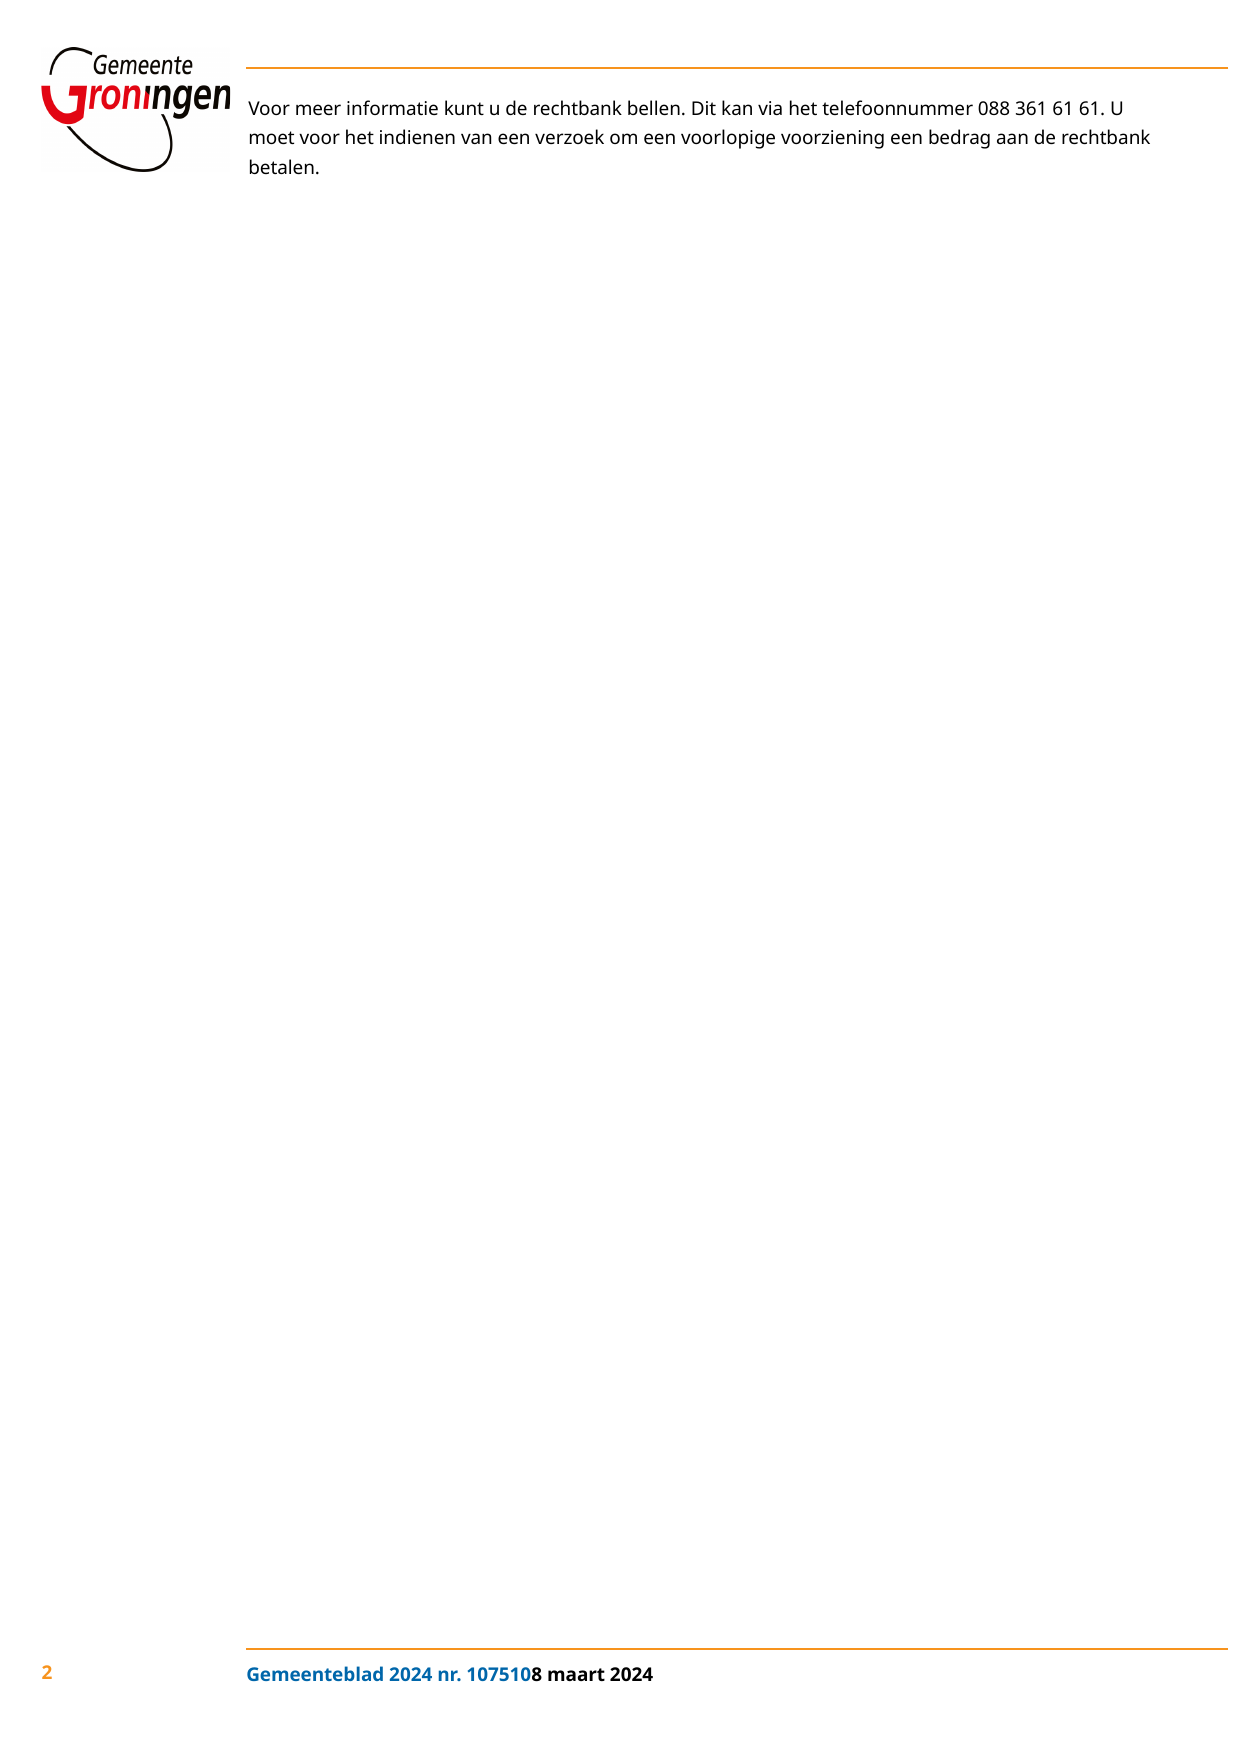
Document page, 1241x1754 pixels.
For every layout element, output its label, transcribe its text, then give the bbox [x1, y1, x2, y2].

text Voor meer informatie kunt u de rechtbank bellen. Dit kan via het telefoonnummer 088 361 61 61. U moet voor het indienen van een verzoek om een voorlopige voorziening een bedrag aan de rechtbank betalen. [248, 95, 1152, 180]
picture [41, 47, 231, 172]
